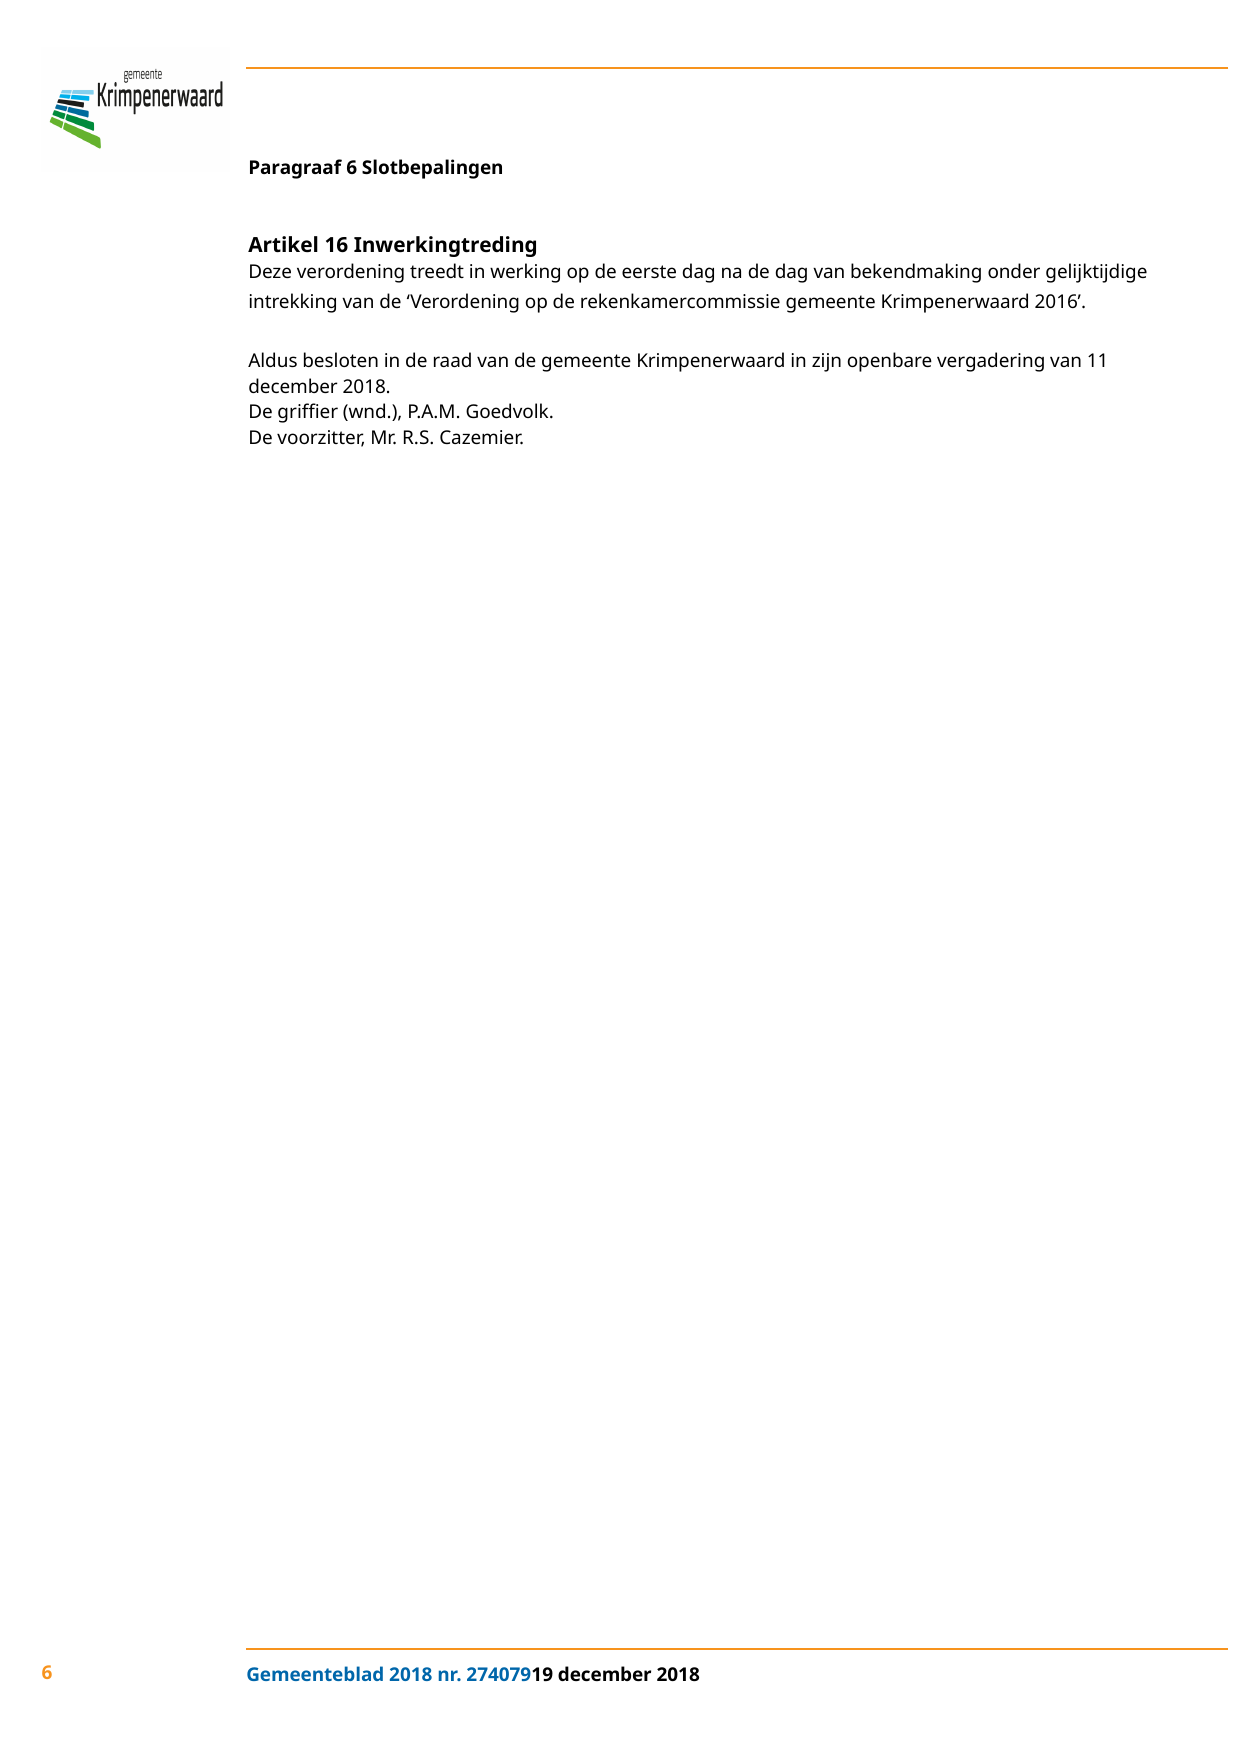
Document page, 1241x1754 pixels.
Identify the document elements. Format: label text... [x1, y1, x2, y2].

text Paragraaf 6 Slotbepalingen [248, 154, 1152, 180]
text Aldus besloten in de raad van de gemeente Krimpenerwaard in zijn openbare vergadering van 11 december 2018. [248, 347, 1152, 399]
text Deze verordening treedt in werking op de eerste dag na de dag van bekendmaking onder gelijktijdige intrekking van de ‘Verordening op de rekenkamercommissie gemeente Krimpenerwaard 2016’. [248, 258, 1152, 314]
picture [41, 47, 231, 172]
text Artikel 16 Inwerkingtreding [248, 230, 1152, 258]
text De voorzitter, Mr. R.S. Cazemier. [248, 424, 1152, 450]
text De griffier (wnd.), P.A.M. Goedvolk. [248, 399, 1152, 424]
